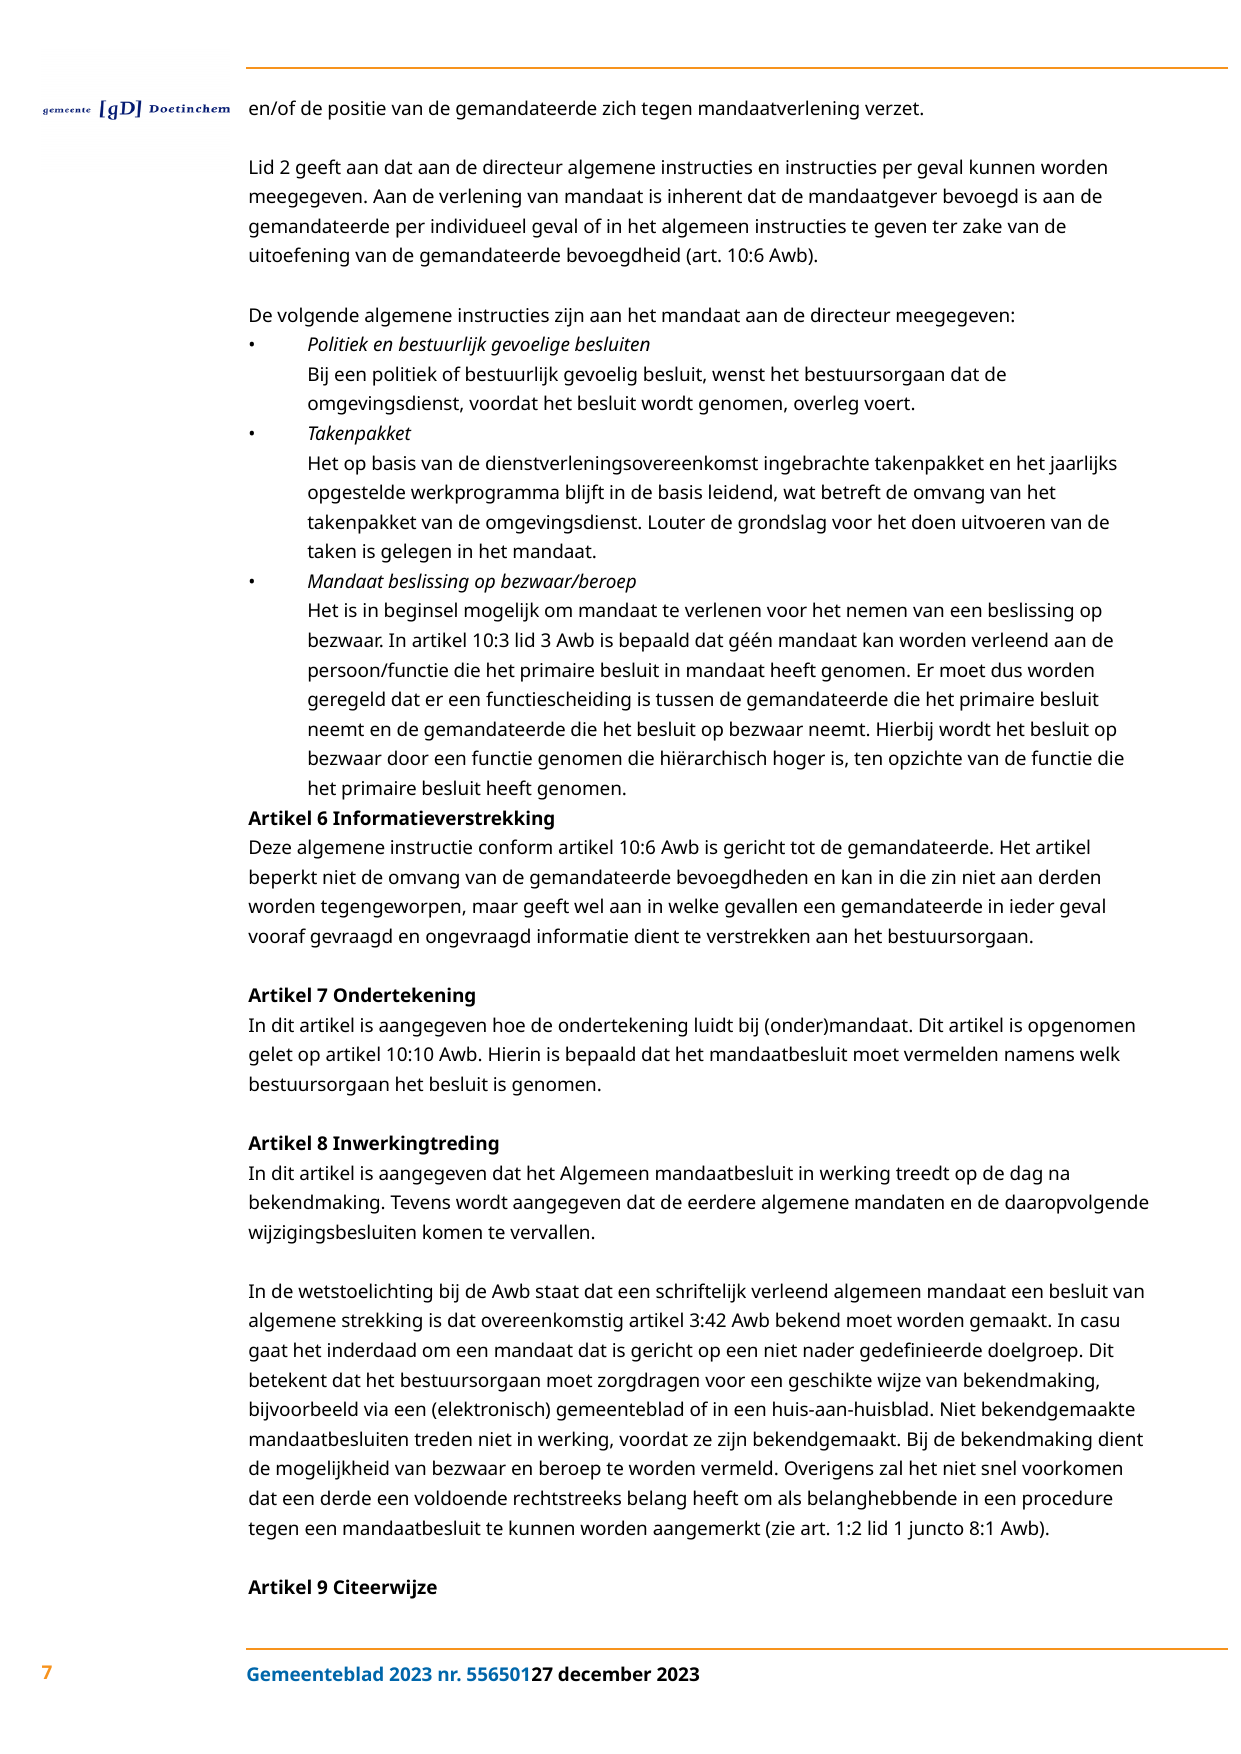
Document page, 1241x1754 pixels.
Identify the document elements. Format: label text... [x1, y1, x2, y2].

text Lid 2 geeft aan dat aan de directeur algemene instructies en instructies per geval kunnen worden meegegeven. Aan de verlening van mandaat is inherent dat de mandaatgever bevoegd is aan de gemandateerde per individueel geval of in het algemeen instructies te geven ter zake van de uitoefening van de gemandateerde bevoegdheid (art. 10:6 Awb). [248, 154, 1152, 268]
text In de wetstoelichting bij de Awb staat dat een schriftelijk verleend algemeen mandaat een besluit van algemene strekking is dat overeenkomstig artikel 3:42 Awb bekend moet worden gemaakt. In casu gaat het inderdaad om een mandaat dat is gericht op een niet nader gedefinieerde doelgroep. Dit betekent dat het bestuursorgaan moet zorgdragen voor een geschikte wijze van bekendmaking, bijvoorbeeld via een (elektronisch) gemeenteblad of in een huis-aan-huisblad. Niet bekendgemaakte mandaatbesluiten treden niet in werking, voordat ze zijn bekendgemaakt. Bij de bekendmaking dient de mogelijkheid van bezwaar en beroep te worden vermeld. Overigens zal het niet snel voorkomen dat een derde een voldoende rechtstreeks belang heeft om als belanghebbende in een procedure tegen een mandaatbesluit te kunnen worden aangemerkt (zie art. 1:2 lid 1 juncto 8:1 Awb). [248, 1278, 1152, 1541]
text Artikel 8 Inwerkingtreding [248, 1130, 1152, 1156]
text en/of de positie van de gemandateerde zich tegen mandaatverlening verzet. [248, 95, 1152, 121]
text Artikel 6 Informatieverstrekking [248, 805, 1152, 831]
text In dit artikel is aangegeven hoe de ondertekening luidt bij (onder)mandaat. Dit artikel is opgenomen gelet op artikel 10:10 Awb. Hierin is bepaald dat het mandaatbesluit moet vermelden namens welk bestuursorgaan het besluit is genomen. [248, 1012, 1152, 1097]
picture [41, 47, 231, 172]
list Bij een politiek of bestuurlijk gevoelig besluit, wenst het bestuursorgaan dat de omgevingsdienst, voordat het besluit wordt genomen, overleg voert. [248, 361, 1152, 416]
text In dit artikel is aangegeven dat het Algemeen mandaatbesluit in werking treedt op de dag na bekendmaking. Tevens wordt aangegeven dat de eerdere algemene mandaten en de daaropvolgende wijzigingsbesluiten komen te vervallen. [248, 1160, 1152, 1245]
text Deze algemene instructie conform artikel 10:6 Awb is gericht tot de gemandateerde. Het artikel beperkt niet de omvang van de gemandateerde bevoegdheden en kan in die zin niet aan derden worden tegengeworpen, maar geeft wel aan in welke gevallen een gemandateerde in ieder geval vooraf gevraagd en ongevraagd informatie dient te verstrekken aan het bestuursorgaan. [248, 834, 1152, 949]
list Takenpakket [248, 420, 1152, 446]
text Artikel 9 Citeerwijze [248, 1574, 1152, 1600]
text Artikel 7 Ondertekening [248, 982, 1152, 1008]
list Het op basis van de dienstverleningsovereenkomst ingebrachte takenpakket en het jaarlijks opgestelde werkprogramma blijft in de basis leidend, wat betreft de omvang van het takenpakket van de omgevingsdienst. Louter de grondslag voor het doen uitvoeren van de taken is gelegen in het mandaat. [248, 450, 1152, 564]
list Het is in beginsel mogelijk om mandaat te verlenen voor het nemen van een beslissing op bezwaar. In artikel 10:3 lid 3 Awb is bepaald dat géén mandaat kan worden verleend aan de persoon/functie die het primaire besluit in mandaat heeft genomen. Er moet dus worden geregeld dat er een functiescheiding is tussen de gemandateerde die het primaire besluit neemt en de gemandateerde die het besluit op bezwaar neemt. Hierbij wordt het besluit op bezwaar door een functie genomen die hiërarchisch hoger is, ten opzichte van de functie die het primaire besluit heeft genomen. [248, 598, 1152, 801]
list Politiek en bestuurlijk gevoelige besluiten [248, 331, 1152, 357]
list Mandaat beslissing op bezwaar/beroep [248, 568, 1152, 594]
text De volgende algemene instructies zijn aan het mandaat aan de directeur meegegeven: [248, 302, 1152, 328]
